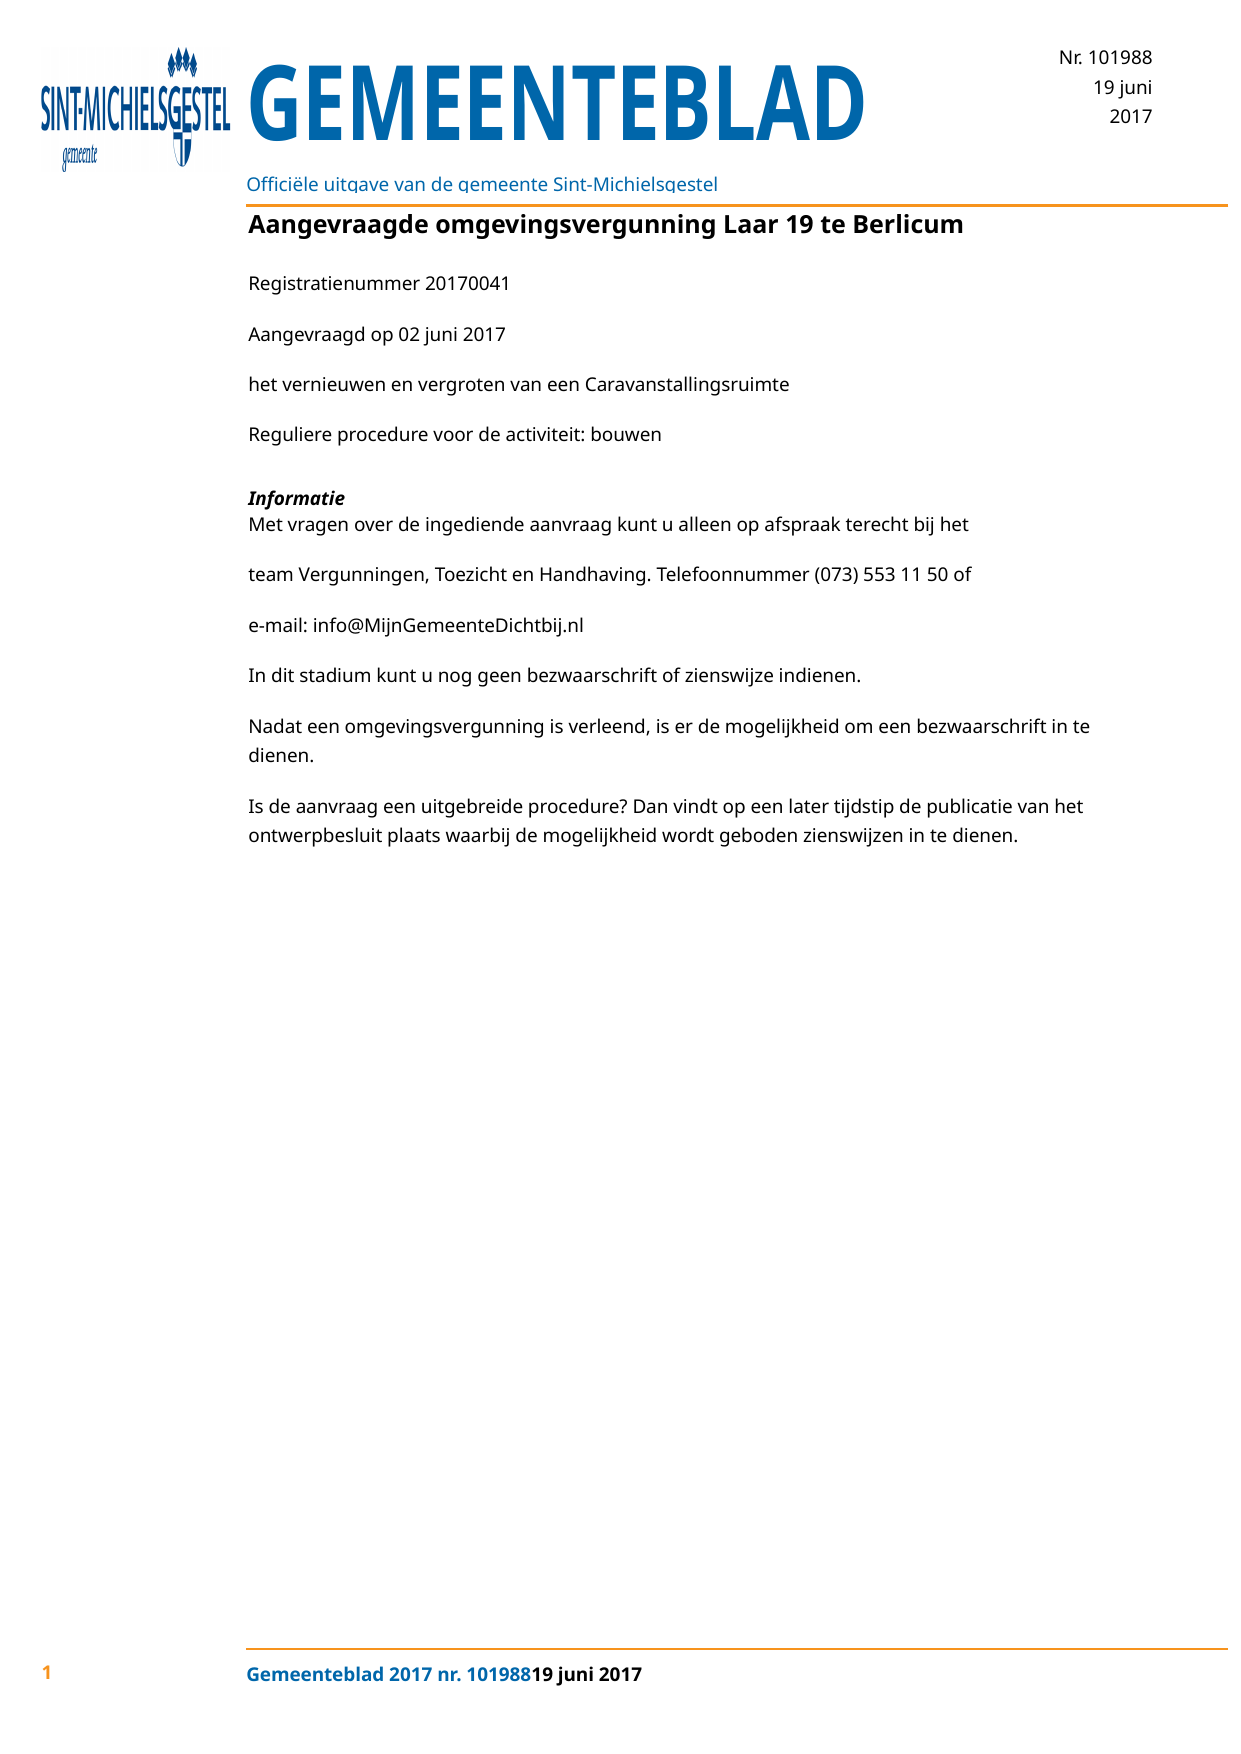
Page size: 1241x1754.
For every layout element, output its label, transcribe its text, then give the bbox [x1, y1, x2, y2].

text team Vergunningen, Toezicht en Handhaving. Telefoonnummer (073) 553 11 50 of [248, 562, 1152, 587]
text Informatie [248, 486, 1152, 511]
text het vernieuwen en vergroten van een Caravanstallingsruimte [248, 371, 1152, 397]
text Nadat een omgevingsvergunning is verleend, is er de mogelijkheid om een bezwaarschrift in te dienen. [248, 713, 1152, 768]
text Registratienummer 20170041 [248, 270, 1152, 296]
text Aangevraagd op 02 juni 2017 [248, 321, 1152, 346]
text e-mail: info@MijnGemeenteDichtbij.nl [248, 612, 1152, 638]
text Aangevraagde omgevingsvergunning Laar 19 te Berlicum [248, 207, 1152, 241]
text Is de aanvraag een uitgebreide procedure? Dan vindt op een later tijdstip de publicatie van het ontwerpbesluit plaats waarbij de mogelijkheid wordt geboden zienswijzen in te dienen. [248, 793, 1152, 848]
text In dit stadium kunt u nog geen bezwaarschrift of zienswijze indienen. [248, 662, 1152, 688]
picture [41, 47, 231, 172]
text Reguliere procedure voor de activiteit: bouwen [248, 422, 1152, 447]
text Met vragen over de ingediende aanvraag kunt u alleen op afspraak terecht bij het [248, 511, 1152, 537]
